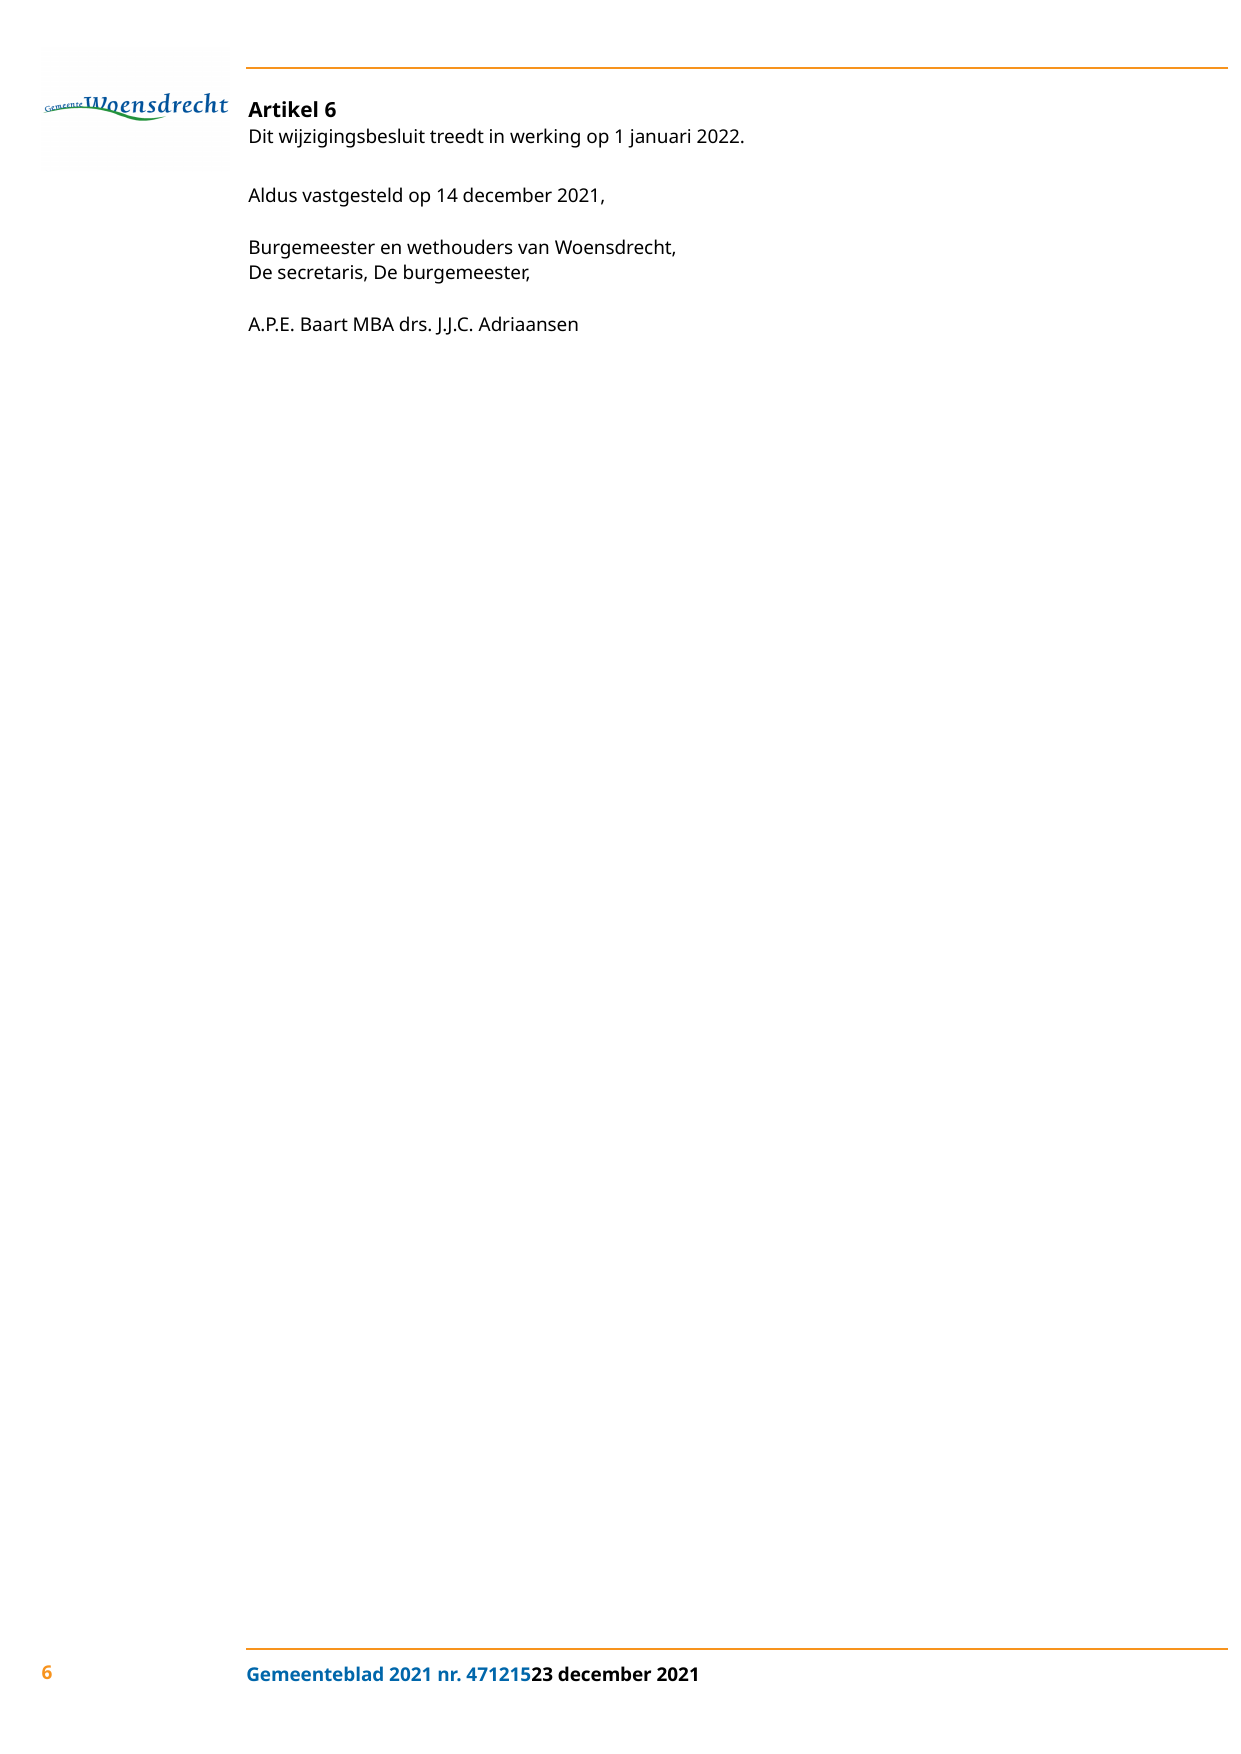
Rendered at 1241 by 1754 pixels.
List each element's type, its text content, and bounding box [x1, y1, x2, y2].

text A.P.E. Baart MBA drs. J.J.C. Adriaansen [248, 311, 1152, 337]
text De secretaris, De burgemeester, [248, 259, 1152, 285]
text Artikel 6 [248, 95, 1152, 123]
picture [41, 47, 231, 172]
text Aldus vastgesteld op 14 december 2021, [248, 182, 1152, 208]
text Dit wijzigingsbesluit treedt in werking op 1 januari 2022. [248, 123, 1152, 149]
text Burgemeester en wethouders van Woensdrecht, [248, 234, 1152, 259]
